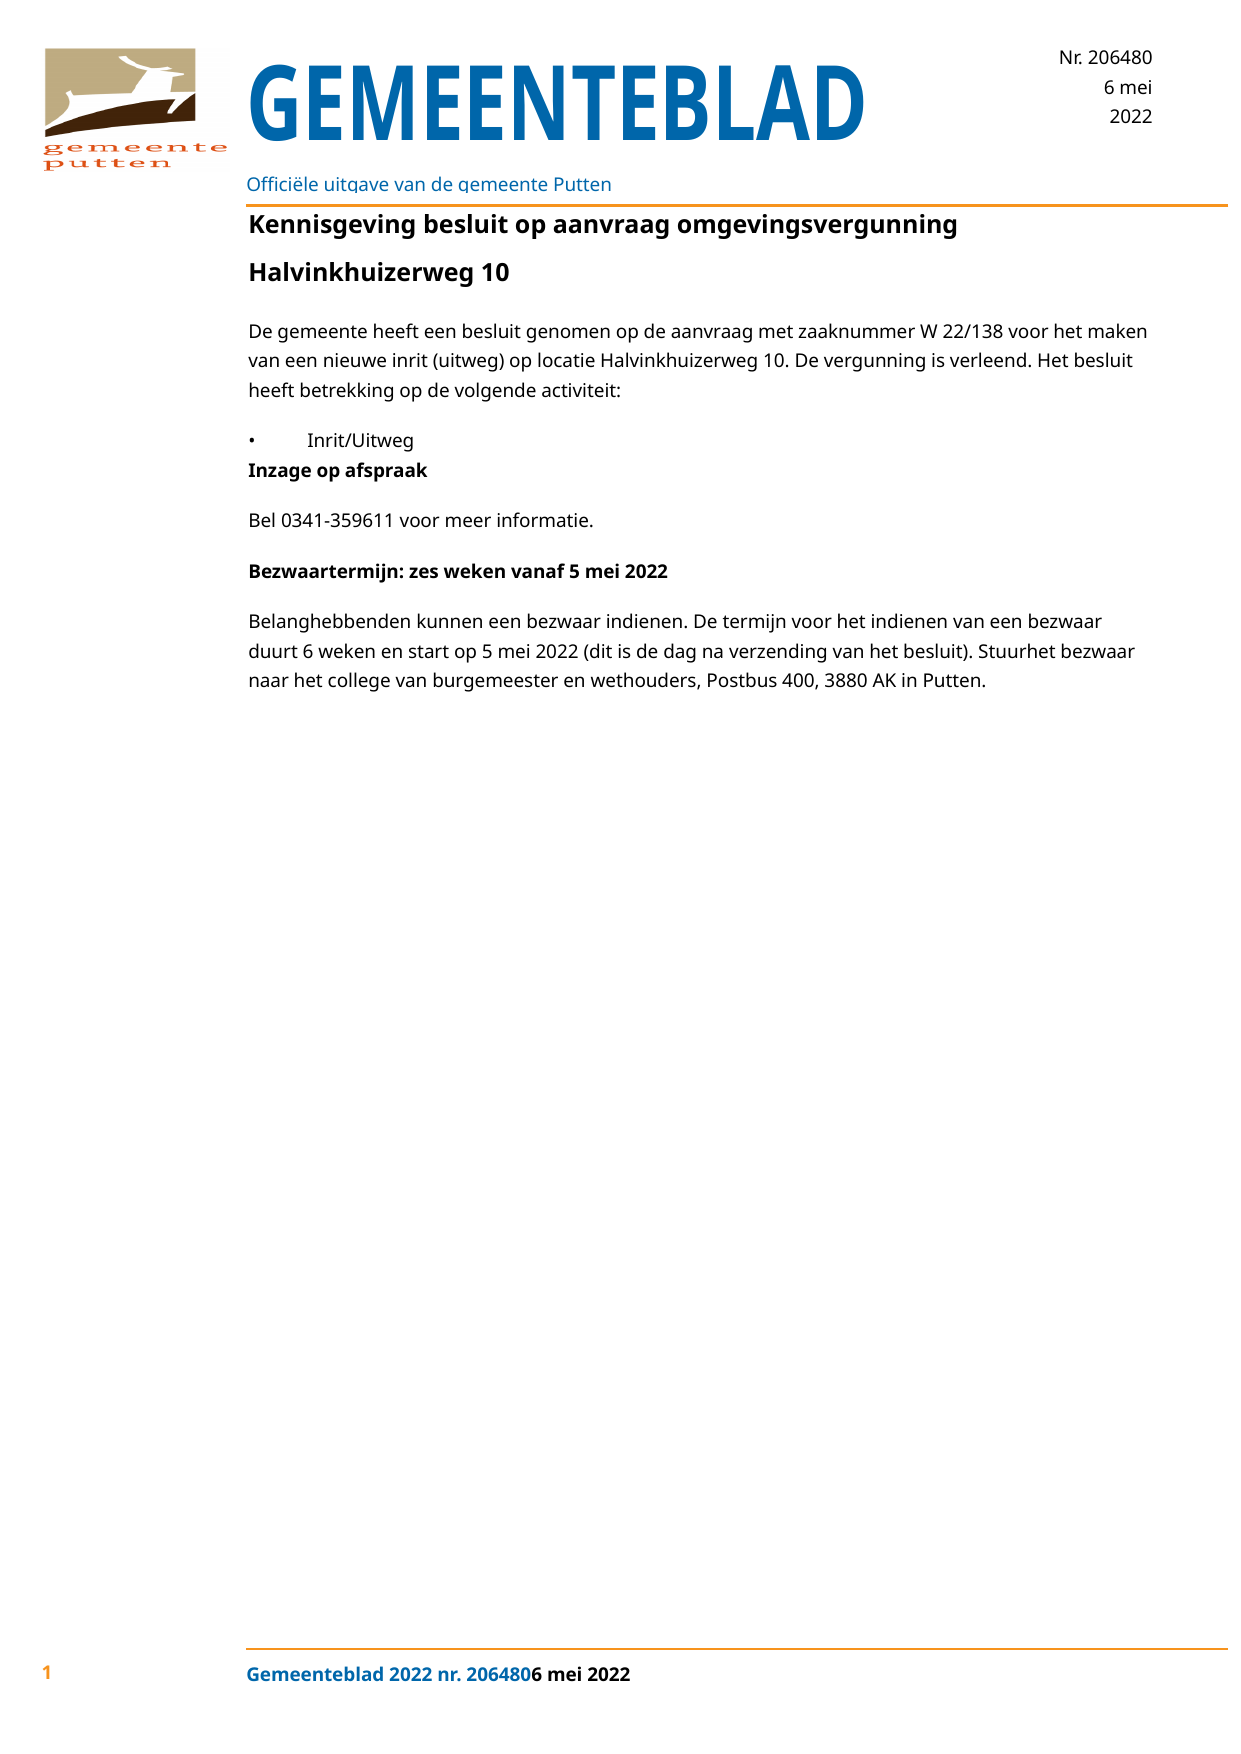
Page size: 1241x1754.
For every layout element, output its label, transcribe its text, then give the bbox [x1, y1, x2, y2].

list Inrit/Uitweg [248, 427, 1152, 453]
text Kennisgeving besluit op aanvraag omgevingsvergunning Halvinkhuizerweg 10 [248, 207, 1152, 288]
text Inzage op afspraak [248, 457, 1152, 483]
picture [41, 47, 231, 172]
text De gemeente heeft een besluit genomen op de aanvraag met zaaknummer W 22/138 voor het maken van een nieuwe inrit (uitweg) op locatie Halvinkhuizerweg 10. De vergunning is verleend. Het besluit heeft betrekking op de volgende activiteit: [248, 318, 1152, 403]
text Bezwaartermijn: zes weken vanaf 5 mei 2022 [248, 558, 1152, 584]
text Belanghebbenden kunnen een bezwaar indienen. De termijn voor het indienen van een bezwaar duurt 6 weken en start op 5 mei 2022 (dit is de dag na verzending van het besluit). Stuurhet bezwaar naar het college van burgemeester en wethouders, Postbus 400, 3880 AK in Putten. [248, 608, 1152, 693]
text Bel 0341-359611 voor meer informatie. [248, 507, 1152, 533]
